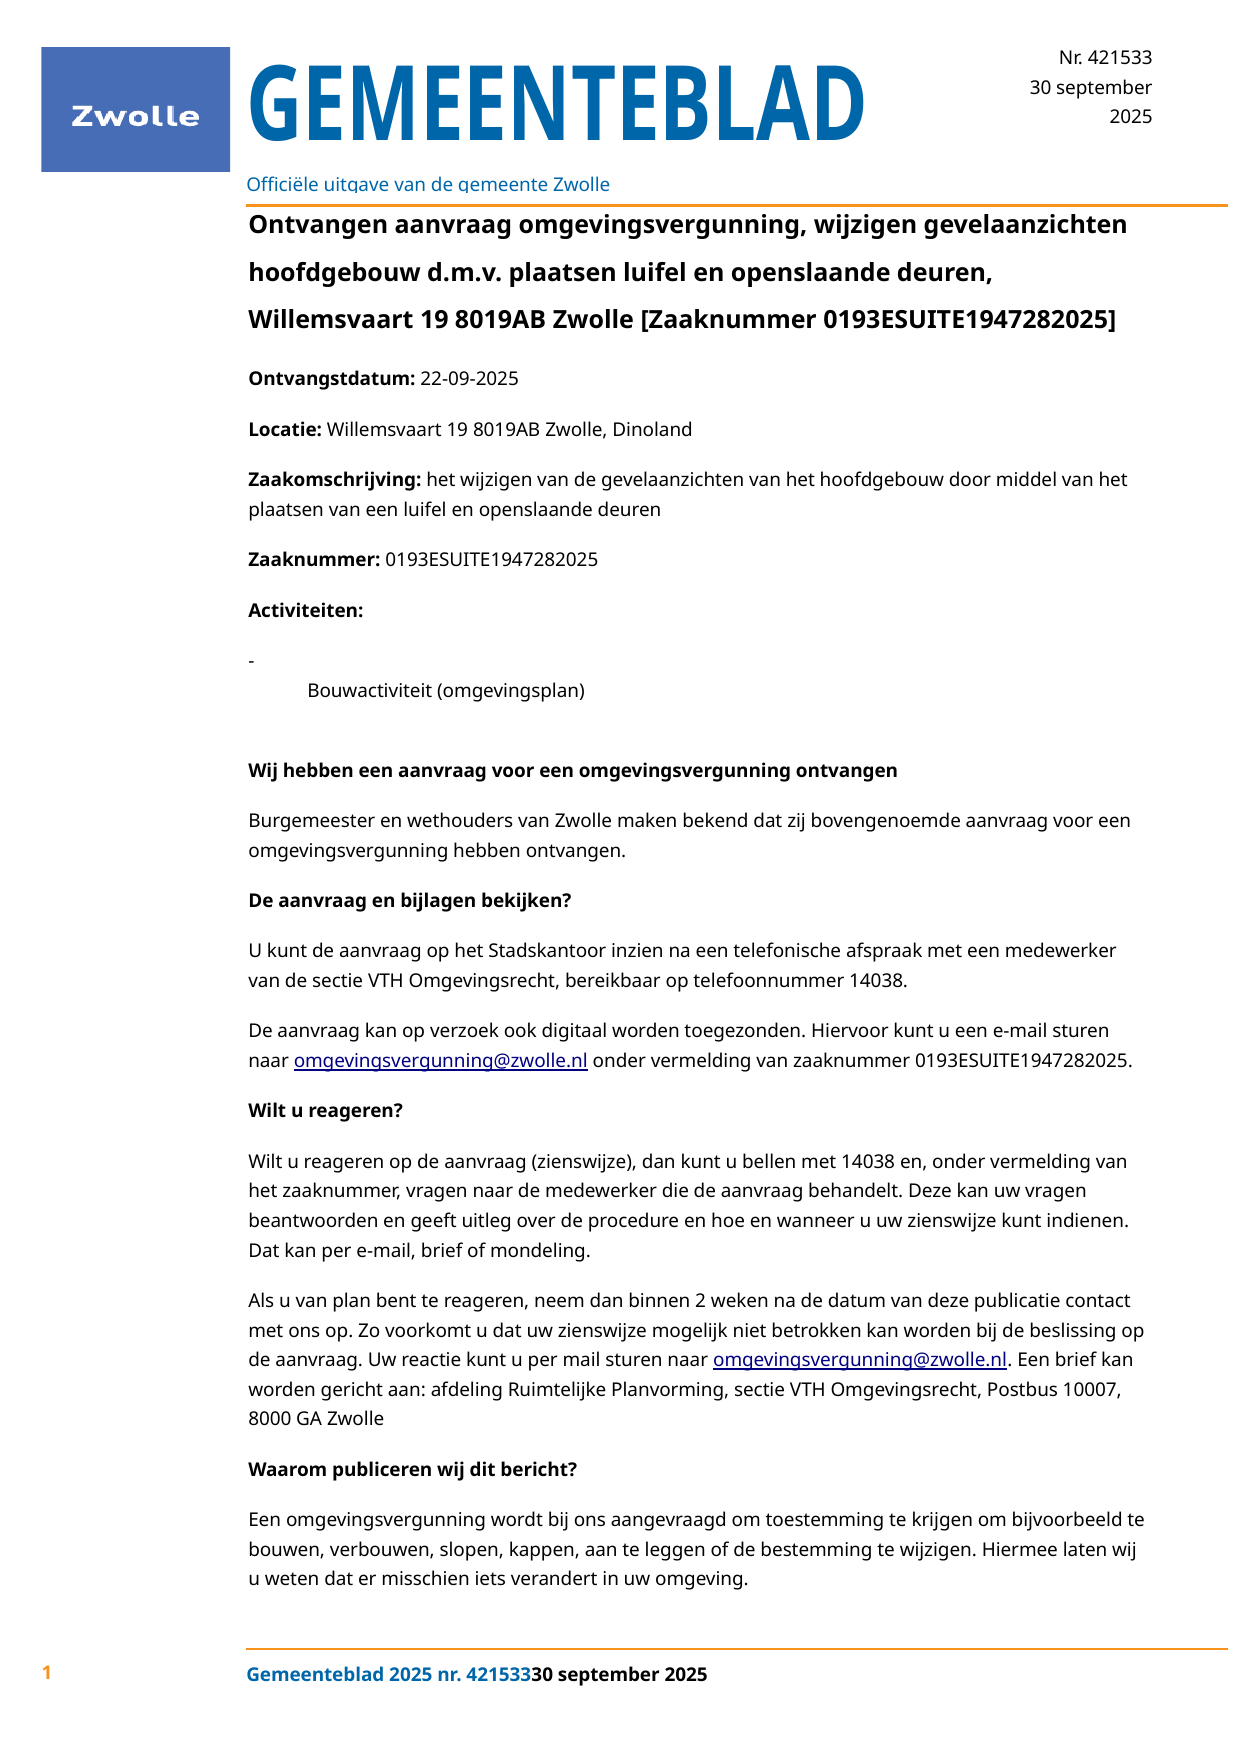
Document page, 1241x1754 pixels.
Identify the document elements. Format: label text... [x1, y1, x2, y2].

text Zaakomschrijving: het wijzigen van de gevelaanzichten van het hoofdgebouw door middel van het plaatsen van een luifel en openslaande deuren [248, 466, 1152, 522]
text Ontvangen aanvraag omgevingsvergunning, wijzigen gevelaanzichten hoofdgebouw d.m.v. plaatsen luifel en openslaande deuren, Willemsvaart 19 8019AB Zwolle [Zaaknummer 0193ESUITE1947282025] [248, 207, 1152, 336]
list Bouwactiviteit (omgevingsplan) [248, 677, 1152, 702]
picture [41, 47, 231, 172]
text Wij hebben een aanvraag voor een omgevingsvergunning ontvangen [248, 757, 1152, 782]
text Wilt u reageren op de aanvraag (zienswijze), dan kunt u bellen met 14038 en, onder vermelding van het zaaknummer, vragen naar de medewerker die de aanvraag behandelt. Deze kan uw vragen beantwoorden en geeft uitleg over de procedure en hoe en wanneer u uw zienswijze kunt indienen. Dat kan per e-mail, brief of mondeling. [248, 1148, 1152, 1262]
text Wilt u reageren? [248, 1098, 1152, 1123]
text De aanvraag en bijlagen bekijken? [248, 887, 1152, 913]
text Zaaknummer: 0193ESUITE1947282025 [248, 546, 1152, 572]
text Burgemeester en wethouders van Zwolle maken bekend dat zij bovengenoemde aanvraag voor een omgevingsvergunning hebben ontvangen. [248, 807, 1152, 862]
text Locatie: Willemsvaart 19 8019AB Zwolle, Dinoland [248, 416, 1152, 442]
text Waarom publiceren wij dit bericht? [248, 1456, 1152, 1482]
text U kunt de aanvraag op het Stadskantoor inzien na een telefonische afspraak met een medewerker van de sectie VTH Omgevingsrecht, bereikbaar op telefoonnummer 14038. [248, 938, 1152, 993]
text Een omgevingsvergunning wordt bij ons aangevraagd om toestemming te krijgen om bijvoorbeeld te bouwen, verbouwen, slopen, kappen, aan te leggen of de bestemming te wijzigen. Hiermee laten wij u weten dat er misschien iets verandert in uw omgeving. [248, 1506, 1152, 1591]
text Ontvangstdatum: 22-09-2025 [248, 366, 1152, 391]
text De aanvraag kan op verzoek ook digitaal worden toegezonden. Hiervoor kunt u een e-mail sturen naar omgevingsvergunning@zwolle.nl onder vermelding van zaaknummer 0193ESUITE1947282025. [248, 1018, 1152, 1073]
text Als u van plan bent te reageren, neem dan binnen 2 weken na de datum van deze publicatie contact met ons op. Zo voorkomt u dat uw zienswijze mogelijk niet betrokken kan worden bij de beslissing op de aanvraag. Uw reactie kunt u per mail sturen naar omgevingsvergunning@zwolle.nl. Een brief kan worden gericht aan: afdeling Ruimtelijke Planvorming, sectie VTH Omgevingsrecht, Postbus 10007, 8000 GA Zwolle [248, 1287, 1152, 1431]
text Activiteiten: [248, 597, 1152, 622]
